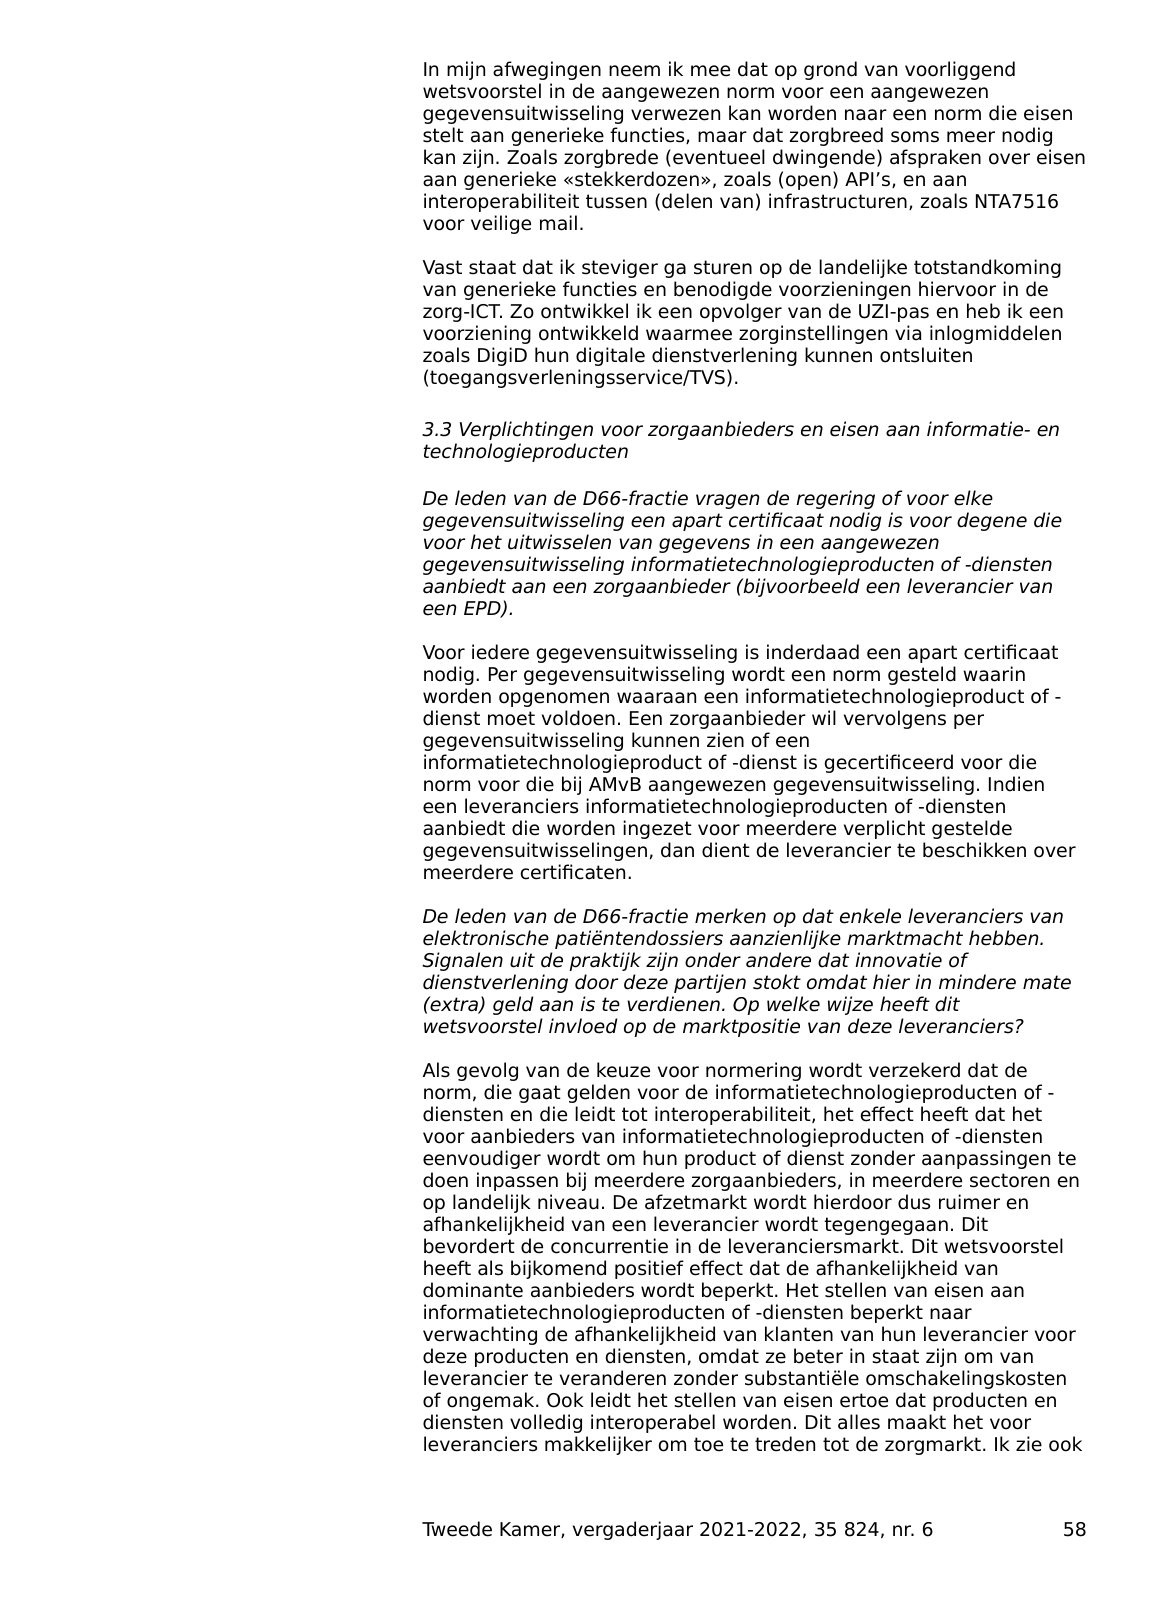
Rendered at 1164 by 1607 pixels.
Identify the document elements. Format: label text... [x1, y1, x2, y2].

text Vast staat dat ik steviger ga sturen op de landelijke totstandkoming van generieke functies en benodigde voorzieningen hiervoor in de zorg-ICT. Zo ontwikkel ik een opvolger van de UZI-pas en heb ik een voorziening ontwikkeld waarmee zorginstellingen via inlogmiddelen zoals DigiD hun digitale dienstverlening kunnen ontsluiten (toegangsverleningsservice/TVS). [422, 257, 1087, 389]
text De leden van de D66-fractie vragen de regering of voor elke gegevensuitwisseling een apart certificaat nodig is voor degene die voor het uitwisselen van gegevens in een aangewezen gegevensuitwisseling informatietechnologieproducten of -diensten aanbiedt aan een zorgaanbieder (bijvoorbeeld een leverancier van een EPD). [422, 488, 1087, 620]
text Voor iedere gegevensuitwisseling is inderdaad een apart certificaat nodig. Per gegevensuitwisseling wordt een norm gesteld waarin worden opgenomen waaraan een informatietechnologieproduct of -dienst moet voldoen. Een zorgaanbieder wil vervolgens per gegevensuitwisseling kunnen zien of een informatietechnologieproduct of -dienst is gecertificeerd voor die norm voor die bij AMvB aangewezen gegevensuitwisseling. Indien een leveranciers informatietechnologieproducten of -diensten aanbiedt die worden ingezet voor meerdere verplicht gestelde gegevensuitwisselingen, dan dient de leverancier te beschikken over meerdere certificaten. [422, 642, 1087, 884]
subtitle 3.3 Verplichtingen voor zorgaanbieders en eisen aan informatie- en technologieproducten [422, 419, 1087, 463]
text In mijn afwegingen neem ik mee dat op grond van voorliggend wetsvoorstel in de aangewezen norm voor een aangewezen gegevensuitwisseling verwezen kan worden naar een norm die eisen stelt aan generieke functies, maar dat zorgbreed soms meer nodig kan zijn. Zoals zorgbrede (eventueel dwingende) afspraken over eisen aan generieke «stekkerdozen», zoals (open) API’s, en aan interoperabiliteit tussen (delen van) infrastructuren, zoals NTA7516 voor veilige mail. [422, 59, 1087, 235]
text De leden van de D66-fractie merken op dat enkele leveranciers van elektronische patiëntendossiers aanzienlijke marktmacht hebben. Signalen uit de praktijk zijn onder andere dat innovatie of dienstverlening door deze partijen stokt omdat hier in mindere mate (extra) geld aan is te verdienen. Op welke wijze heeft dit wetsvoorstel invloed op de marktpositie van deze leveranciers? [422, 906, 1087, 1038]
text Als gevolg van de keuze voor normering wordt verzekerd dat de norm, die gaat gelden voor de informatietechnologieproducten of -diensten en die leidt tot interoperabiliteit, het effect heeft dat het voor aanbieders van informatietechnologieproducten of -diensten eenvoudiger wordt om hun product of dienst zonder aanpassingen te doen inpassen bij meerdere zorgaanbieders, in meerdere sectoren en op landelijk niveau. De afzetmarkt wordt hierdoor dus ruimer en afhankelijkheid van een leverancier wordt tegengegaan. Dit bevordert de concurrentie in de leveranciersmarkt. Dit wetsvoorstel heeft als bijkomend positief effect dat de afhankelijkheid van dominante aanbieders wordt beperkt. Het stellen van eisen aan informatietechnologieproducten of -diensten beperkt naar verwachting de afhankelijkheid van klanten van hun leverancier voor deze producten en diensten, omdat ze beter in staat zijn om van leverancier te veranderen zonder substantiële omschakelingskosten of ongemak. Ook leidt het stellen van eisen ertoe dat producten en diensten volledig interoperabel worden. Dit alles maakt het voor leveranciers makkelijker om toe te treden tot de zorgmarkt. Ik zie ook [422, 1060, 1087, 1456]
